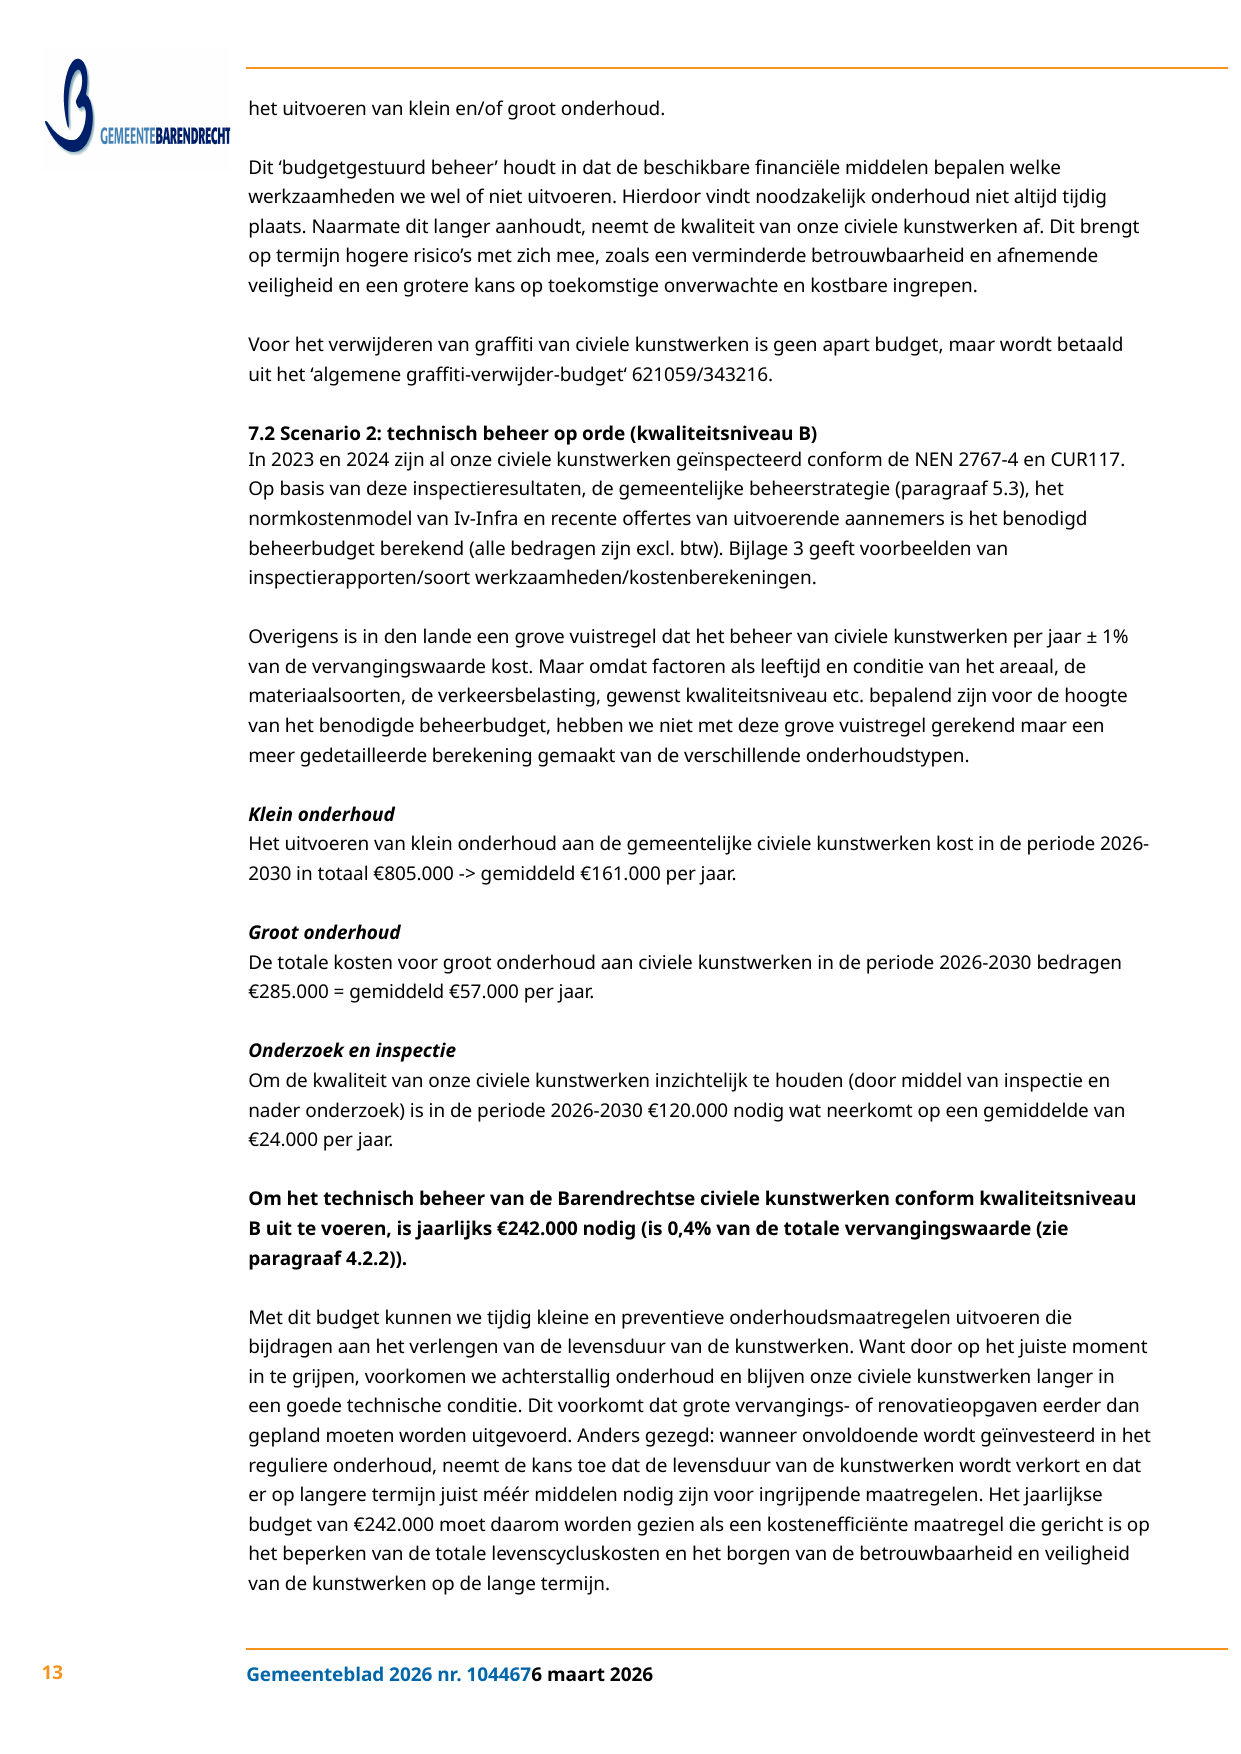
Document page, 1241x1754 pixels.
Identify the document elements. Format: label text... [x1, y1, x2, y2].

text Overigens is in den lande een grove vuistregel dat het beheer van civiele kunstwerken per jaar ± 1% van de vervangingswaarde kost. Maar omdat factoren als leeftijd en conditie van het areaal, de materiaalsoorten, de verkeersbelasting, gewenst kwaliteitsniveau etc. bepalend zijn voor de hoogte van het benodigde beheerbudget, hebben we niet met deze grove vuistregel gerekend maar een meer gedetailleerde berekening gemaakt van de verschillende onderhoudstypen. [248, 623, 1152, 767]
text Groot onderhoud [248, 919, 1152, 945]
text het uitvoeren van klein en/of groot onderhoud. [248, 95, 1152, 121]
text In 2023 en 2024 zijn al onze civiele kunstwerken geïnspecteerd conform de NEN 2767-4 en CUR117. Op basis van deze inspectieresultaten, de gemeentelijke beheerstrategie (paragraaf 5.3), het normkostenmodel van Iv-Infra en recente offertes van uitvoerende aannemers is het benodigd beheerbudget berekend (alle bedragen zijn excl. btw). Bijlage 3 geeft voorbeelden van inspectierapporten/soort werkzaamheden/kostenberekeningen. [248, 446, 1152, 590]
text 7.2 Scenario 2: technisch beheer op orde (kwaliteitsniveau B) [248, 420, 1152, 446]
text Klein onderhoud [248, 801, 1152, 827]
picture [41, 47, 231, 172]
text Dit ‘budgetgestuurd beheer’ houdt in dat de beschikbare financiële middelen bepalen welke werkzaamheden we wel of niet uitvoeren. Hierdoor vindt noodzakelijk onderhoud niet altijd tijdig plaats. Naarmate dit langer aanhoudt, neemt de kwaliteit van onze civiele kunstwerken af. Dit brengt op termijn hogere risico’s met zich mee, zoals een verminderde betrouwbaarheid en afnemende veiligheid en een grotere kans op toekomstige onverwachte en kostbare ingrepen. [248, 154, 1152, 298]
text Om de kwaliteit van onze civiele kunstwerken inzichtelijk te houden (door middel van inspectie en nader onderzoek) is in de periode 2026-2030 €120.000 nodig wat neerkomt op een gemiddelde van €24.000 per jaar. [248, 1067, 1152, 1152]
text Om het technisch beheer van de Barendrechtse civiele kunstwerken conform kwaliteitsniveau B uit te voeren, is jaarlijks €242.000 nodig (is 0,4% van de totale vervangingswaarde (zie paragraaf 4.2.2)). [248, 1186, 1152, 1270]
text Met dit budget kunnen we tijdig kleine en preventieve onderhoudsmaatregelen uitvoeren die bijdragen aan het verlengen van de levensduur van de kunstwerken. Want door op het juiste moment in te grijpen, voorkomen we achterstallig onderhoud en blijven onze civiele kunstwerken langer in een goede technische conditie. Dit voorkomt dat grote vervangings- of renovatieopgaven eerder dan gepland moeten worden uitgevoerd. Anders gezegd: wanneer onvoldoende wordt geïnvesteerd in het reguliere onderhoud, neemt de kans toe dat de levensduur van de kunstwerken wordt verkort en dat er op langere termijn juist méér middelen nodig zijn voor ingrijpende maatregelen. Het jaarlijkse budget van €242.000 moet daarom worden gezien als een kostenefficiënte maatregel die gericht is op het beperken van de totale levenscycluskosten en het borgen van de betrouwbaarheid en veiligheid van de kunstwerken op de lange termijn. [248, 1304, 1152, 1596]
text Voor het verwijderen van graffiti van civiele kunstwerken is geen apart budget, maar wordt betaald uit het ‘algemene graffiti-verwijder-budget‘ 621059/343216. [248, 331, 1152, 387]
text Het uitvoeren van klein onderhoud aan de gemeentelijke civiele kunstwerken kost in de periode 2026-2030 in totaal €805.000 -> gemiddeld €161.000 per jaar. [248, 831, 1152, 886]
text De totale kosten voor groot onderhoud aan civiele kunstwerken in de periode 2026-2030 bedragen €285.000 = gemiddeld €57.000 per jaar. [248, 949, 1152, 1004]
text Onderzoek en inspectie [248, 1038, 1152, 1063]
